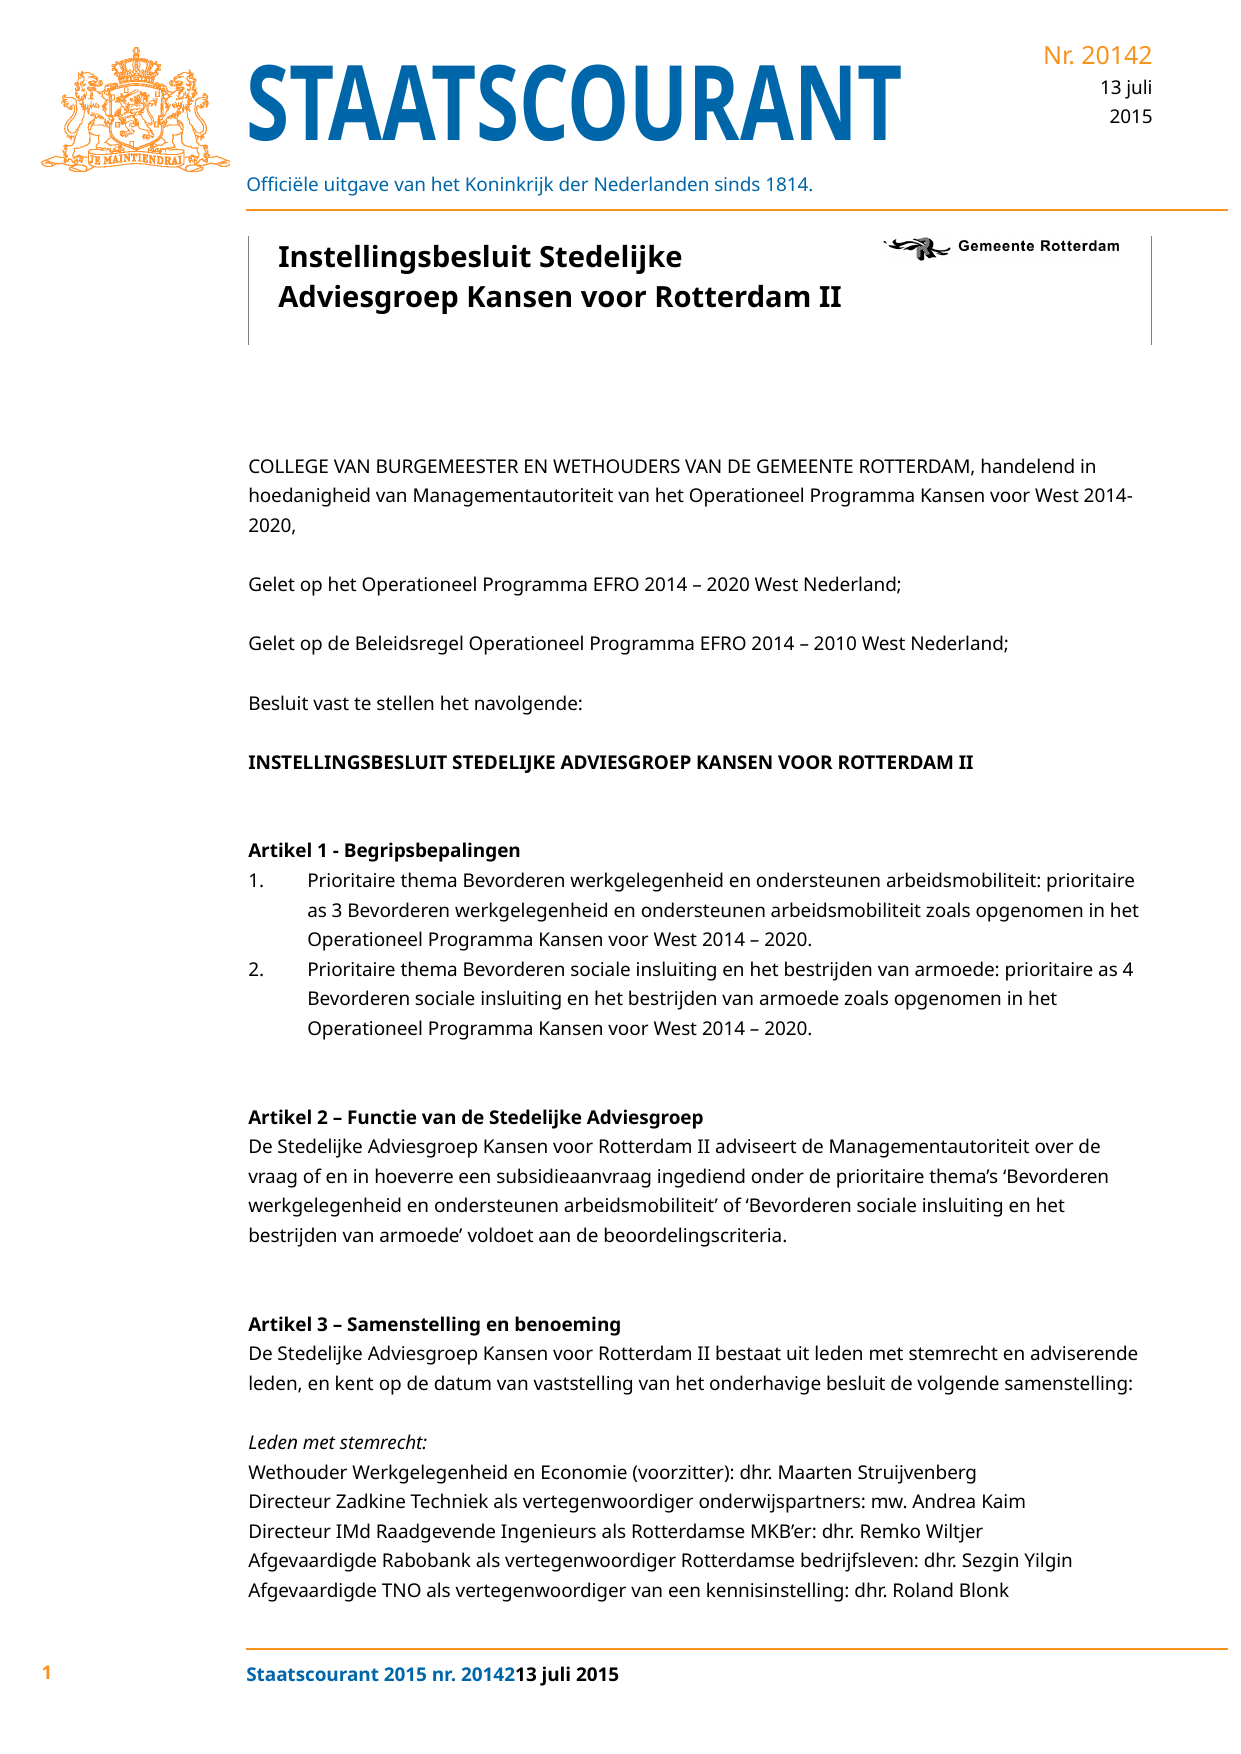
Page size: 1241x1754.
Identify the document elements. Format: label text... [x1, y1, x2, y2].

list Prioritaire thema Bevorderen werkgelegenheid en ondersteunen arbeidsmobiliteit: prioritaire as 3 Bevorderen werkgelegenheid en ondersteunen arbeidsmobiliteit zoals opgenomen in het Operationeel Programma Kansen voor West 2014 – 2020. [248, 867, 1152, 952]
text Besluit vast te stellen het navolgende: [248, 690, 1152, 716]
table_header Instellingsbesluit Stedelijke Adviesgroep Kansen voor Rotterdam II [249, 236, 850, 345]
text Gelet op de Beleidsregel Operationeel Programma EFRO 2014 – 2010 West Nederland; [248, 631, 1152, 656]
list Prioritaire thema Bevorderen sociale insluiting en het bestrijden van armoede: prioritaire as 4 Bevorderen sociale insluiting en het bestrijden van armoede zoals opgenomen in het Operationeel Programma Kansen voor West 2014 – 2020. [248, 956, 1152, 1041]
text Artikel 1 - Begripsbepalingen [248, 838, 1152, 863]
text COLLEGE VAN BURGEMEESTER EN WETHOUDERS VAN DE GEMEENTE ROTTERDAM, handelend in hoedanigheid van Managementautoriteit van het Operationeel Programma Kansen voor West 2014-2020, [248, 453, 1152, 538]
text Directeur Zadkine Techniek als vertegenwoordiger onderwijspartners: mw. Andrea Kaim [248, 1488, 1152, 1514]
text Wethouder Werkgelegenheid en Economie (voorzitter): dhr. Maarten Struijvenberg [248, 1459, 1152, 1485]
text Directeur IMd Raadgevende Ingenieurs als Rotterdamse MKB’er: dhr. Remko Wiltjer [248, 1518, 1152, 1544]
table_header [850, 236, 1151, 345]
text Artikel 3 – Samenstelling en benoeming [248, 1311, 1152, 1337]
text Gelet op het Operationeel Programma EFRO 2014 – 2020 West Nederland; [248, 571, 1152, 597]
picture [41, 47, 231, 172]
picture [882, 236, 1119, 261]
text De Stedelijke Adviesgroep Kansen voor Rotterdam II adviseert de Managementautoriteit over de vraag of en in hoeverre een subsidieaanvraag ingediend onder de prioritaire thema’s ‘Bevorderen werkgelegenheid en ondersteunen arbeidsmobiliteit’ of ‘Bevorderen sociale insluiting en het bestrijden van armoede’ voldoet aan de beoordelingscriteria. [248, 1133, 1152, 1248]
text De Stedelijke Adviesgroep Kansen voor Rotterdam II bestaat uit leden met stemrecht en adviserende leden, en kent op de datum van vaststelling van het onderhavige besluit de volgende samenstelling: [248, 1341, 1152, 1396]
text Afgevaardigde TNO als vertegenwoordiger van een kennisinstelling: dhr. Roland Blonk [248, 1577, 1152, 1603]
text Artikel 2 – Functie van de Stedelijke Adviesgroep [248, 1104, 1152, 1130]
text INSTELLINGSBESLUIT STEDELIJKE ADVIESGROEP KANSEN VOOR ROTTERDAM II [248, 749, 1152, 775]
text Afgevaardigde Rabobank als vertegenwoordiger Rotterdamse bedrijfsleven: dhr. Sezgin Yilgin [248, 1548, 1152, 1573]
text Leden met stemrecht: [248, 1429, 1152, 1455]
